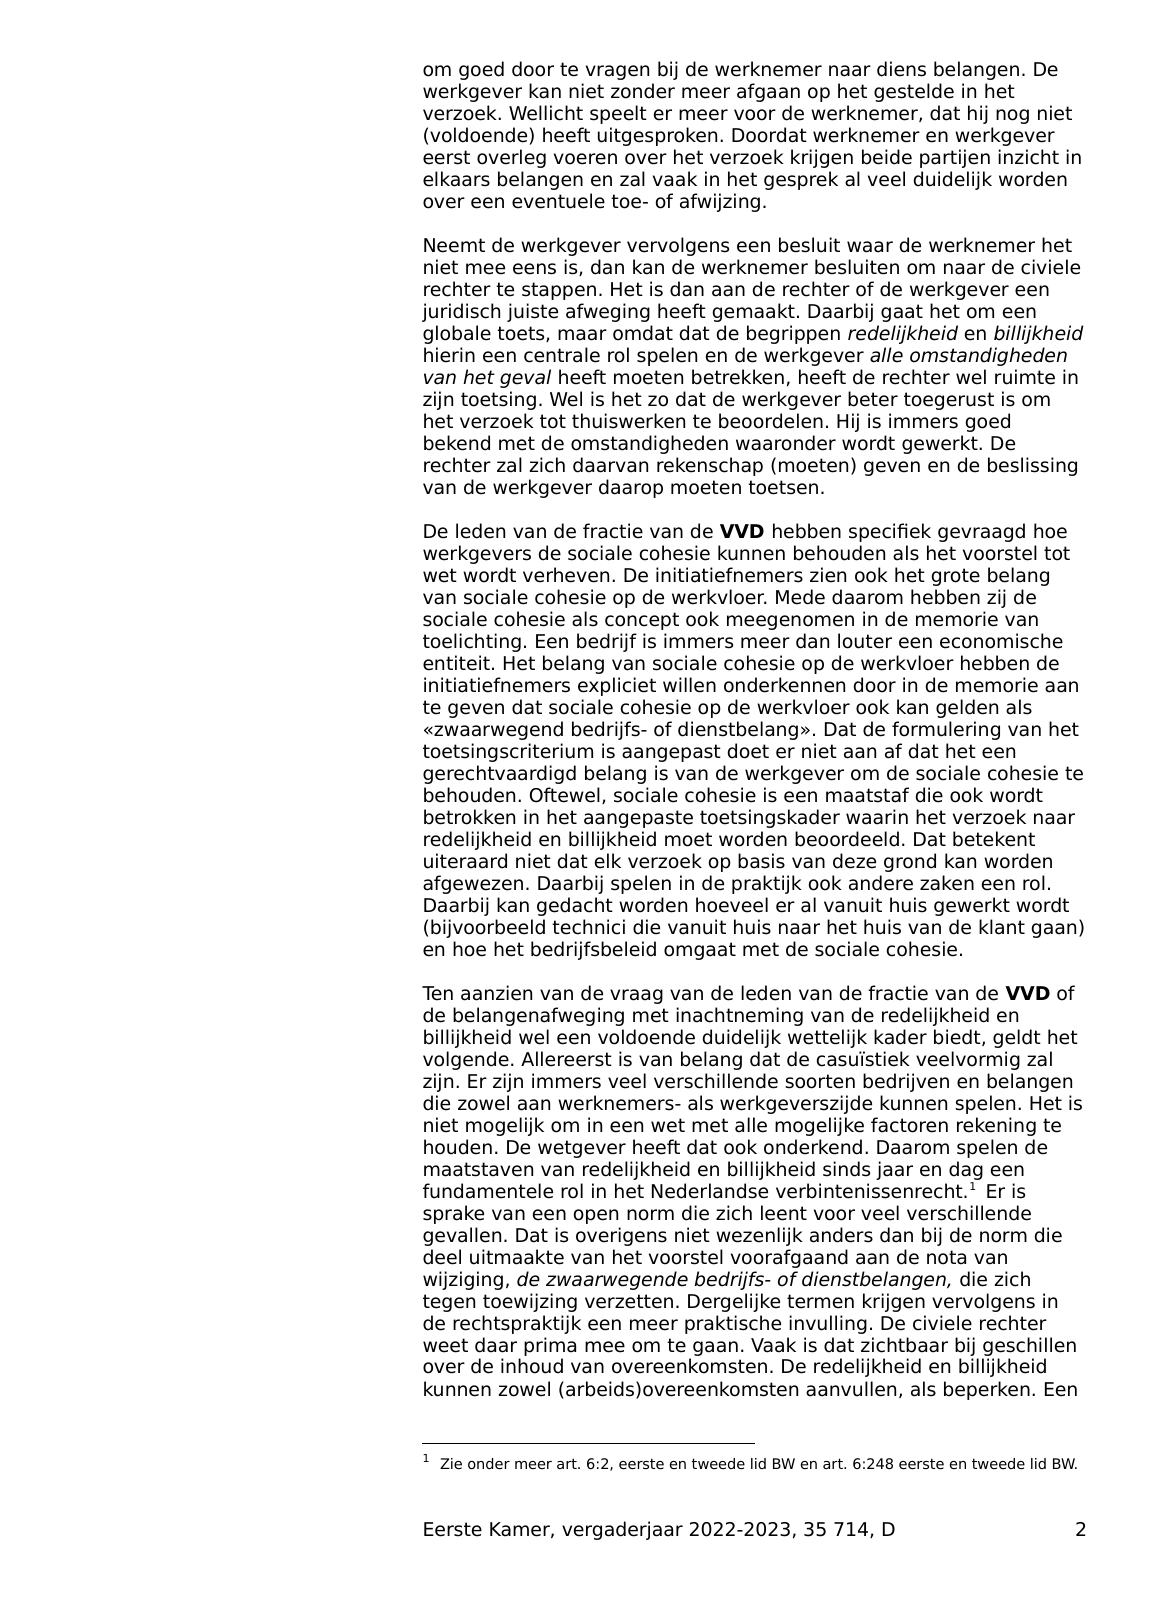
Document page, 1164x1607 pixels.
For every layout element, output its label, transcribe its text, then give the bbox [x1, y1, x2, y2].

text De leden van de fractie van de VVD hebben specifiek gevraagd hoe werkgevers de sociale cohesie kunnen behouden als het voorstel tot wet wordt verheven. De initiatiefnemers zien ook het grote belang van sociale cohesie op de werkvloer. Mede daarom hebben zij de sociale cohesie als concept ook meegenomen in de memorie van toelichting. Een bedrijf is immers meer dan louter een economische entiteit. Het belang van sociale cohesie op de werkvloer hebben de initiatiefnemers expliciet willen onderkennen door in de memorie aan te geven dat sociale cohesie op de werkvloer ook kan gelden als «zwaarwegend bedrijfs- of dienstbelang». Dat de formulering van het toetsingscriterium is aangepast doet er niet aan af dat het een gerechtvaardigd belang is van de werkgever om de sociale cohesie te behouden. Oftewel, sociale cohesie is een maatstaf die ook wordt betrokken in het aangepaste toetsingskader waarin het verzoek naar redelijkheid en billijkheid moet worden beoordeeld. Dat betekent uiteraard niet dat elk verzoek op basis van deze grond kan worden afgewezen. Daarbij spelen in de praktijk ook andere zaken een rol. Daarbij kan gedacht worden hoeveel er al vanuit huis gewerkt wordt (bijvoorbeeld technici die vanuit huis naar het huis van de klant gaan) en hoe het bedrijfsbeleid omgaat met de sociale cohesie. [422, 521, 1087, 961]
text Ten aanzien van de vraag van de leden van de fractie van de VVD of de belangenafweging met inachtneming van de redelijkheid en billijkheid wel een voldoende duidelijk wettelijk kader biedt, geldt het volgende. Allereerst is van belang dat de casuïstiek veelvormig zal zijn. Er zijn immers veel verschillende soorten bedrijven en belangen die zowel aan werknemers- als werkgeverszijde kunnen spelen. Het is niet mogelijk om in een wet met alle mogelijke factoren rekening te houden. De wetgever heeft dat ook onderkend. Daarom spelen de maatstaven van redelijkheid en billijkheid sinds jaar en dag een fundamentele rol in het Nederlandse verbintenissenrecht. Er is sprake van een open norm die zich leent voor veel verschillende gevallen. Dat is overigens niet wezenlijk anders dan bij de norm die deel uitmaakte van het voorstel voorafgaand aan de nota van wijziging, de zwaarwegende bedrijfs- of dienstbelangen, die zich tegen toewijzing verzetten. Dergelijke termen krijgen vervolgens in de rechtspraktijk een meer praktische invulling. De civiele rechter weet daar prima mee om te gaan. Vaak is dat zichtbaar bij geschillen over de inhoud van overeenkomsten. De redelijkheid en billijkheid kunnen zowel (arbeids)overeenkomsten aanvullen, als beperken. Een [422, 983, 1087, 1400]
text Neemt de werkgever vervolgens een besluit waar de werknemer het niet mee eens is, dan kan de werknemer besluiten om naar de civiele rechter te stappen. Het is dan aan de rechter of de werkgever een juridisch juiste afweging heeft gemaakt. Daarbij gaat het om een globale toets, maar omdat dat de begrippen redelijkheid en billijkheid hierin een centrale rol spelen en de werkgever alle omstandigheden van het geval heeft moeten betrekken, heeft de rechter wel ruimte in zijn toetsing. Wel is het zo dat de werkgever beter toegerust is om het verzoek tot thuiswerken te beoordelen. Hij is immers goed bekend met de omstandigheden waaronder wordt gewerkt. De rechter zal zich daarvan rekenschap (moeten) geven en de beslissing van de werkgever daarop moeten toetsen. [422, 235, 1087, 499]
text Zie onder meer art. 6:2, eerste en tweede lid BW en art. 6:248 eerste en tweede lid BW. [422, 1452, 1087, 1474]
text om goed door te vragen bij de werknemer naar diens belangen. De werkgever kan niet zonder meer afgaan op het gestelde in het verzoek. Wellicht speelt er meer voor de werknemer, dat hij nog niet (voldoende) heeft uitgesproken. Doordat werknemer en werkgever eerst overleg voeren over het verzoek krijgen beide partijen inzicht in elkaars belangen en zal vaak in het gesprek al veel duidelijk worden over een eventuele toe- of afwijzing. [422, 59, 1087, 213]
